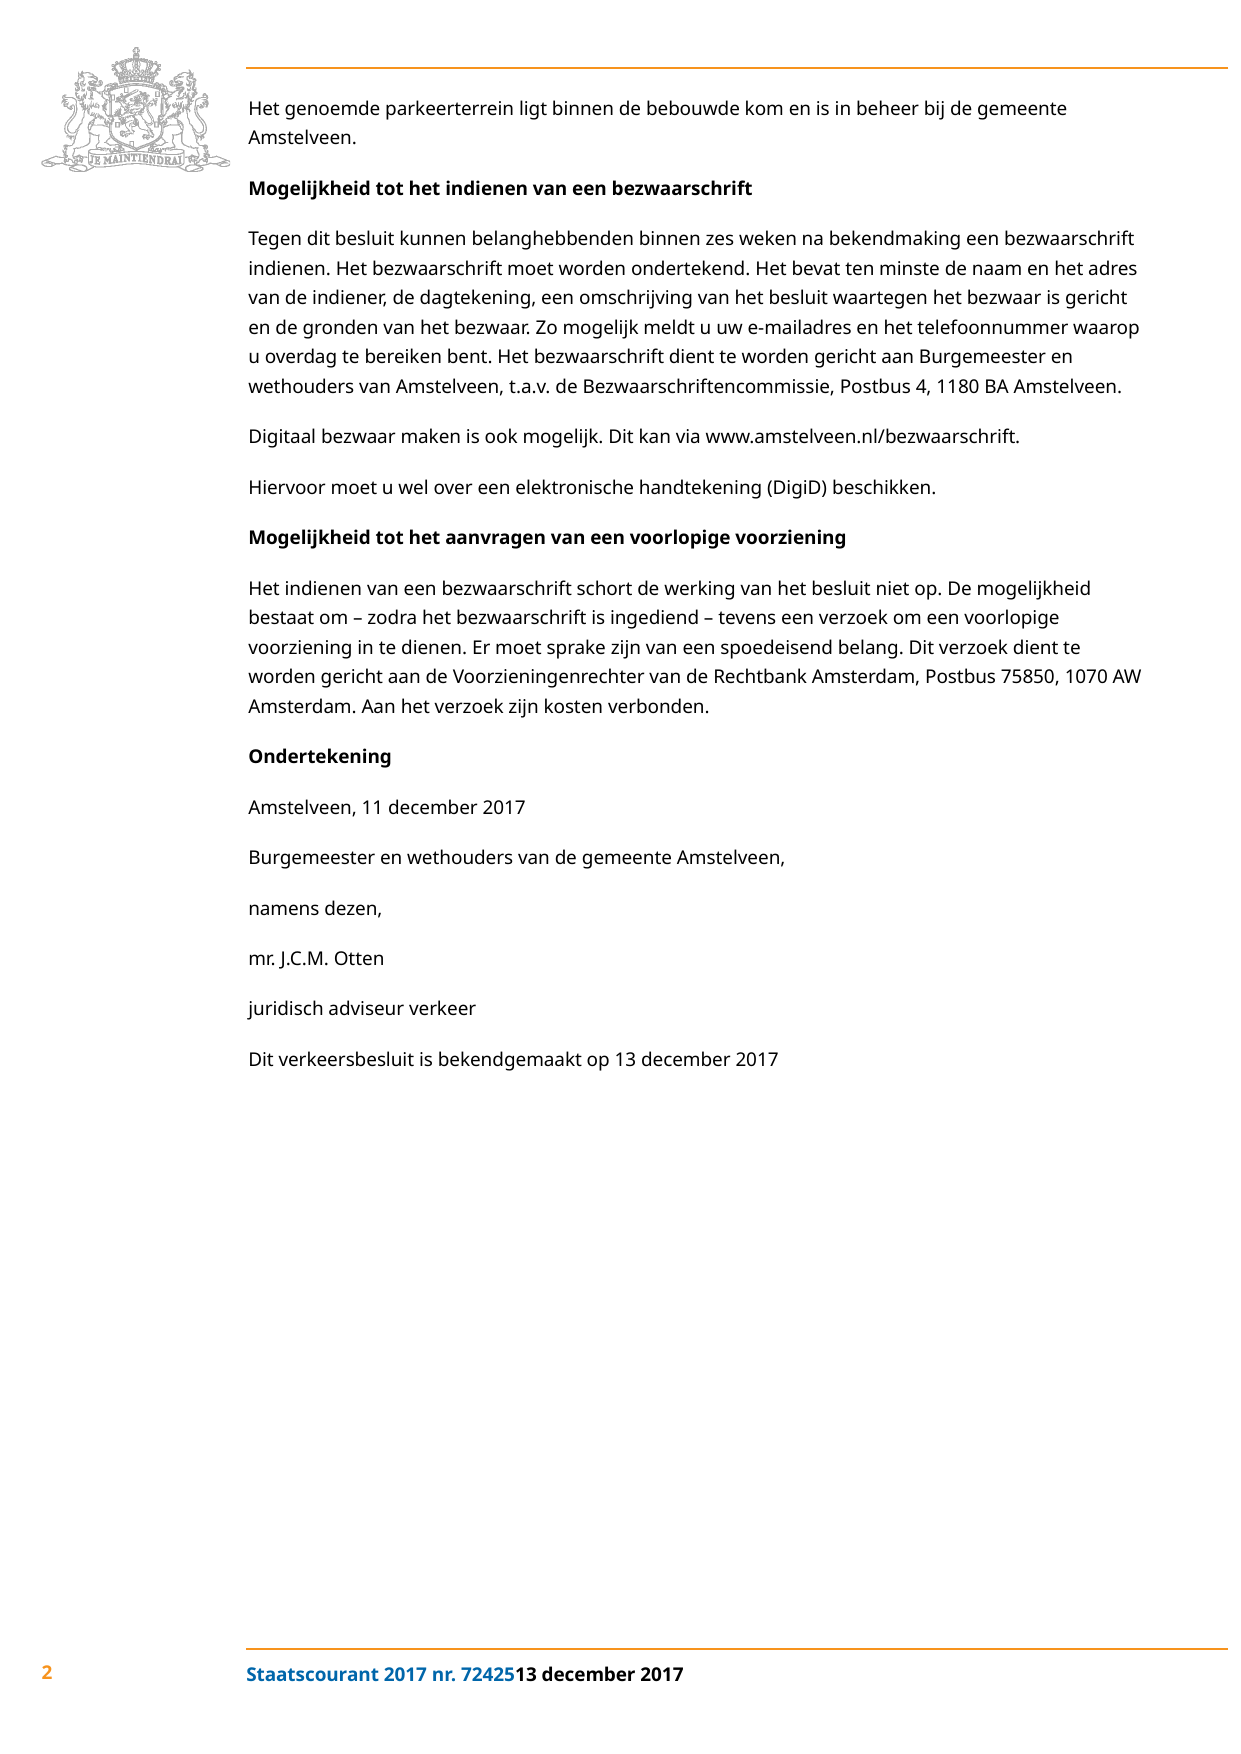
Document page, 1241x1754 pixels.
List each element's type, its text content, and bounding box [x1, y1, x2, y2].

text juridisch adviseur verkeer [248, 996, 1152, 1021]
text Hiervoor moet u wel over een elektronische handtekening (DigiD) beschikken. [248, 474, 1152, 500]
text Het indienen van een bezwaarschrift schort de werking van het besluit niet op. De mogelijkheid bestaat om – zodra het bezwaarschrift is ingediend – tevens een verzoek om een voorlopige voorziening in te dienen. Er moet sprake zijn van een spoedeisend belang. Dit verzoek dient te worden gericht aan de Voorzieningenrechter van de Rechtbank Amsterdam, Postbus 75850, 1070 AW Amsterdam. Aan het verzoek zijn kosten verbonden. [248, 575, 1152, 719]
text Digitaal bezwaar maken is ook mogelijk. Dit kan via www.amstelveen.nl/bezwaarschrift. [248, 423, 1152, 449]
text Burgemeester en wethouders van de gemeente Amstelveen, [248, 844, 1152, 870]
text Ondertekening [248, 743, 1152, 769]
picture [41, 47, 231, 172]
text Het genoemde parkeerterrein ligt binnen de bebouwde kom en is in beheer bij de gemeente Amstelveen. [248, 95, 1152, 150]
text Tegen dit besluit kunnen belanghebbenden binnen zes weken na bekendmaking een bezwaarschrift indienen. Het bezwaarschrift moet worden ondertekend. Het bevat ten minste de naam en het adres van de indiener, de dagtekening, een omschrijving van het besluit waartegen het bezwaar is gericht en de gronden van het bezwaar. Zo mogelijk meldt u uw e-mailadres en het telefoonnummer waarop u overdag te bereiken bent. Het bezwaarschrift dient te worden gericht aan Burgemeester en wethouders van Amstelveen, t.a.v. de Bezwaarschriftencommissie, Postbus 4, 1180 BA Amstelveen. [248, 225, 1152, 399]
text namens dezen, [248, 895, 1152, 921]
text Mogelijkheid tot het indienen van een bezwaarschrift [248, 175, 1152, 201]
text Amstelveen, 11 december 2017 [248, 794, 1152, 820]
text mr. J.C.M. Otten [248, 945, 1152, 971]
text Dit verkeersbesluit is bekendgemaakt op 13 december 2017 [248, 1046, 1152, 1072]
text Mogelijkheid tot het aanvragen van een voorlopige voorziening [248, 524, 1152, 550]
